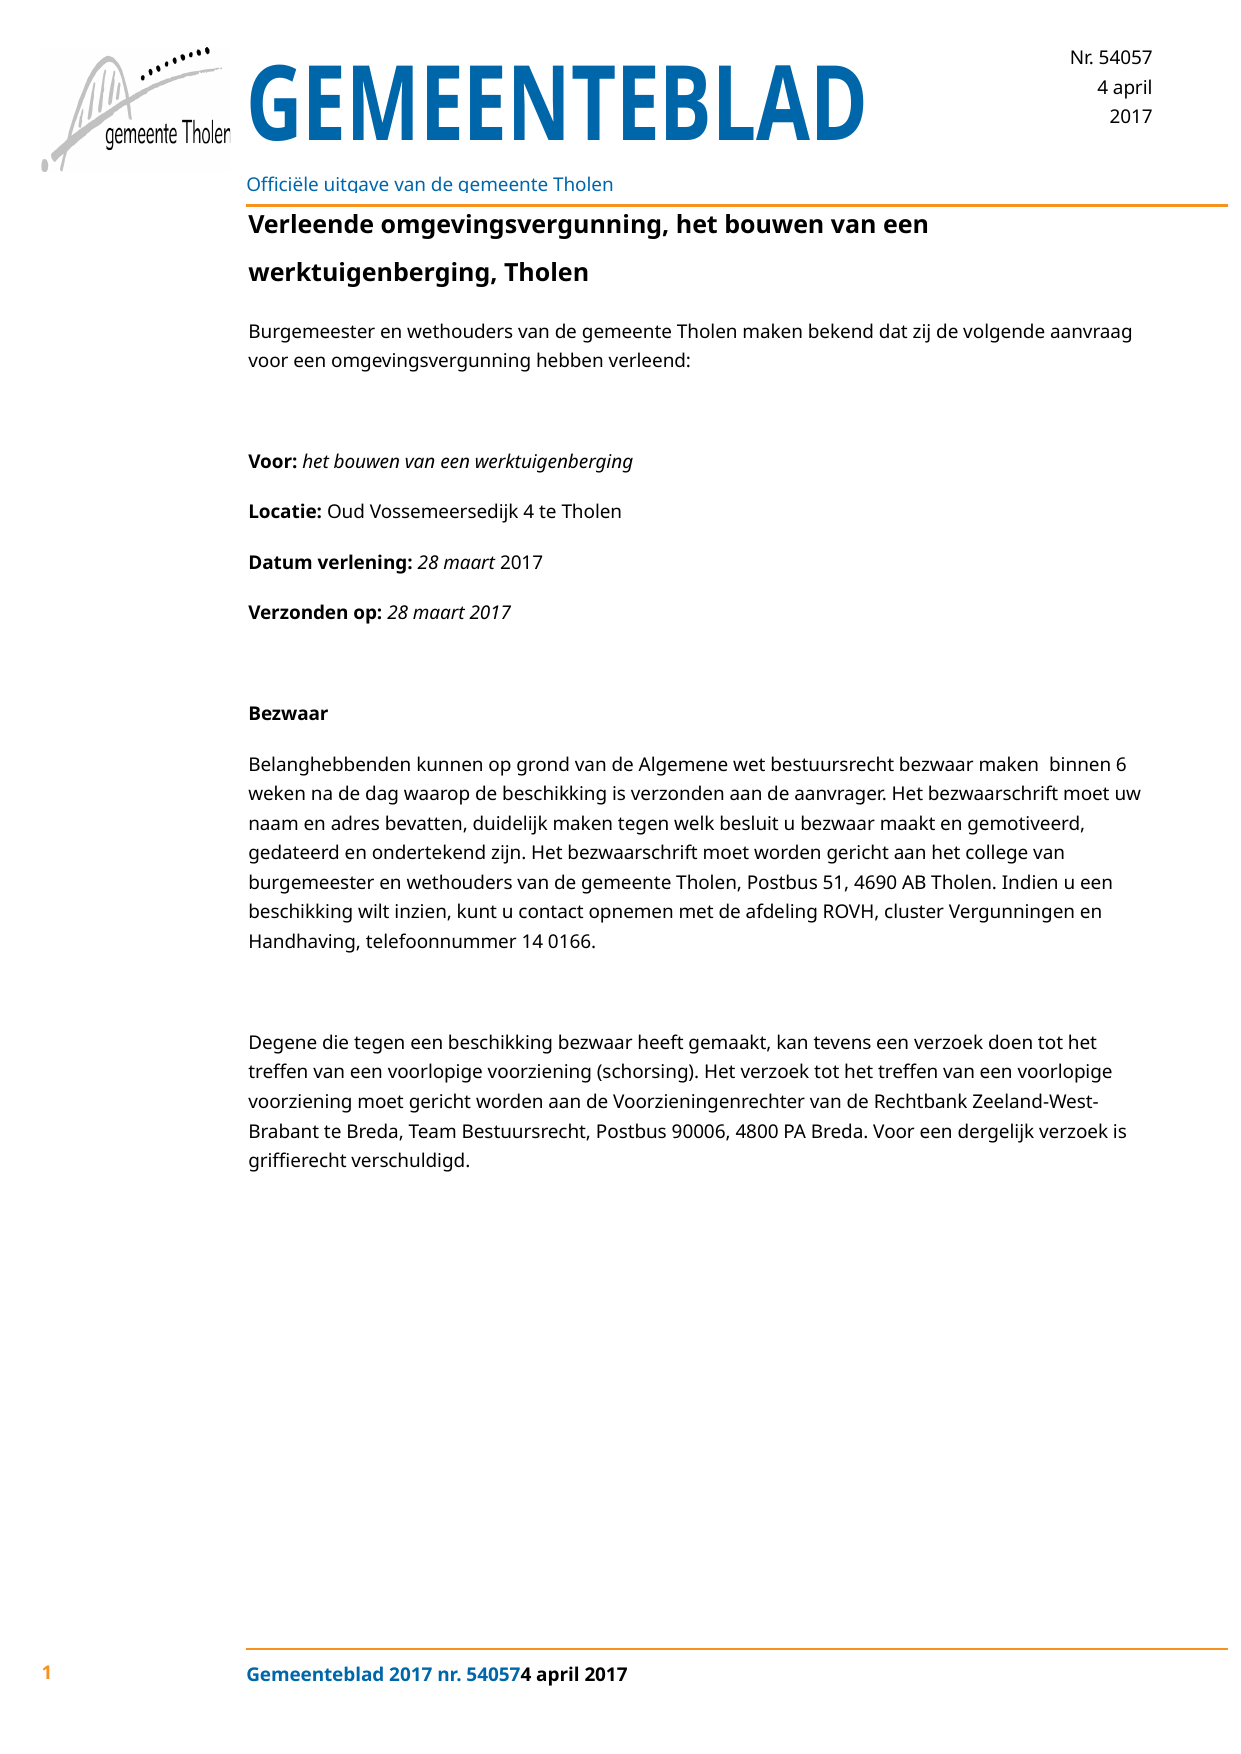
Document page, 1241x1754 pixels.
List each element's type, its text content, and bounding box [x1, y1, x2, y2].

text Verzonden op: 28 maart 2017 [248, 599, 1152, 625]
text Degene die tegen een beschikking bezwaar heeft gemaakt, kan tevens een verzoek doen tot het treffen van een voorlopige voorziening (schorsing). Het verzoek tot het treffen van een voorlopige voorziening moet gericht worden aan de Voorzieningenrechter van de Rechtbank Zeeland-West-Brabant te Breda, Team Bestuursrecht, Postbus 90006, 4800 PA Breda. Voor een dergelijk verzoek is griffierecht verschuldigd. [248, 1029, 1152, 1173]
text Datum verlening: 28 maart 2017 [248, 549, 1152, 575]
text Burgemeester en wethouders van de gemeente Tholen maken bekend dat zij de volgende aanvraag voor een omgevingsvergunning hebben verleend: [248, 318, 1152, 373]
picture [41, 47, 231, 172]
text Voor: het bouwen van een werktuigenberging [248, 448, 1152, 474]
text Locatie: Oud Vossemeersedijk 4 te Tholen [248, 499, 1152, 524]
text Belanghebbenden kunnen op grond van de Algemene wet bestuursrecht bezwaar maken binnen 6 weken na de dag waarop de beschikking is verzonden aan de aanvrager. Het bezwaarschrift moet uw naam en adres bevatten, duidelijk maken tegen welk besluit u bezwaar maakt en gemotiveerd, gedateerd en ondertekend zijn. Het bezwaarschrift moet worden gericht aan het college van burgemeester en wethouders van de gemeente Tholen, Postbus 51, 4690 AB Tholen. Indien u een beschikking wilt inzien, kunt u contact opnemen met de afdeling ROVH, cluster Vergunningen en Handhaving, telefoonnummer 14 0166. [248, 751, 1152, 954]
text Bezwaar [248, 700, 1152, 726]
text Verleende omgevingsvergunning, het bouwen van een werktuigenberging, Tholen [248, 207, 1152, 288]
